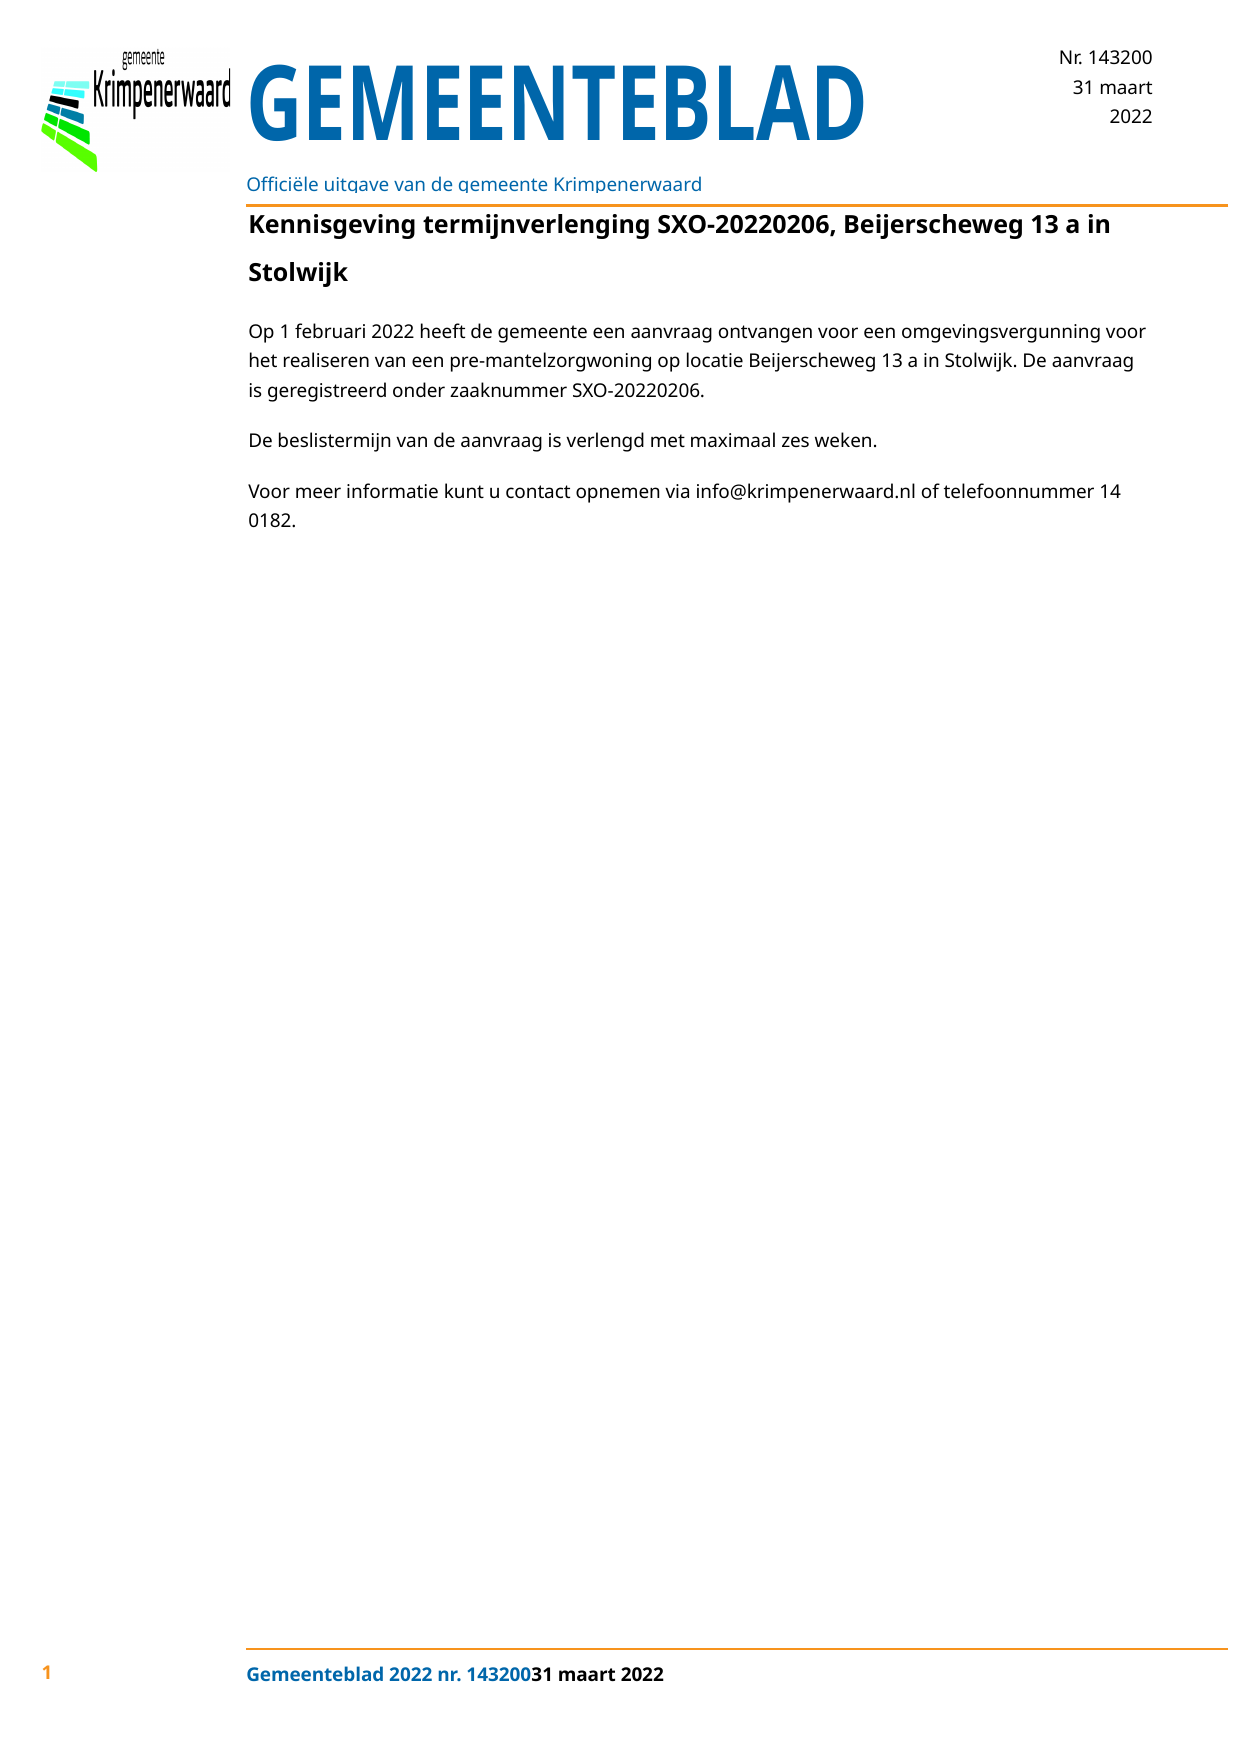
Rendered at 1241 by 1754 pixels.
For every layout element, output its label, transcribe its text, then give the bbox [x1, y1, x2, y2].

picture [41, 47, 231, 172]
text Kennisgeving termijnverlenging SXO-20220206, Beijerscheweg 13 a in Stolwijk [248, 207, 1152, 288]
text Voor meer informatie kunt u contact opnemen via info@krimpenerwaard.nl of telefoonnummer 14 0182. [248, 478, 1152, 533]
text De beslistermijn van de aanvraag is verlengd met maximaal zes weken. [248, 427, 1152, 453]
text Op 1 februari 2022 heeft de gemeente een aanvraag ontvangen voor een omgevingsvergunning voor het realiseren van een pre-mantelzorgwoning op locatie Beijerscheweg 13 a in Stolwijk. De aanvraag is geregistreerd onder zaaknummer SXO-20220206. [248, 318, 1152, 403]
